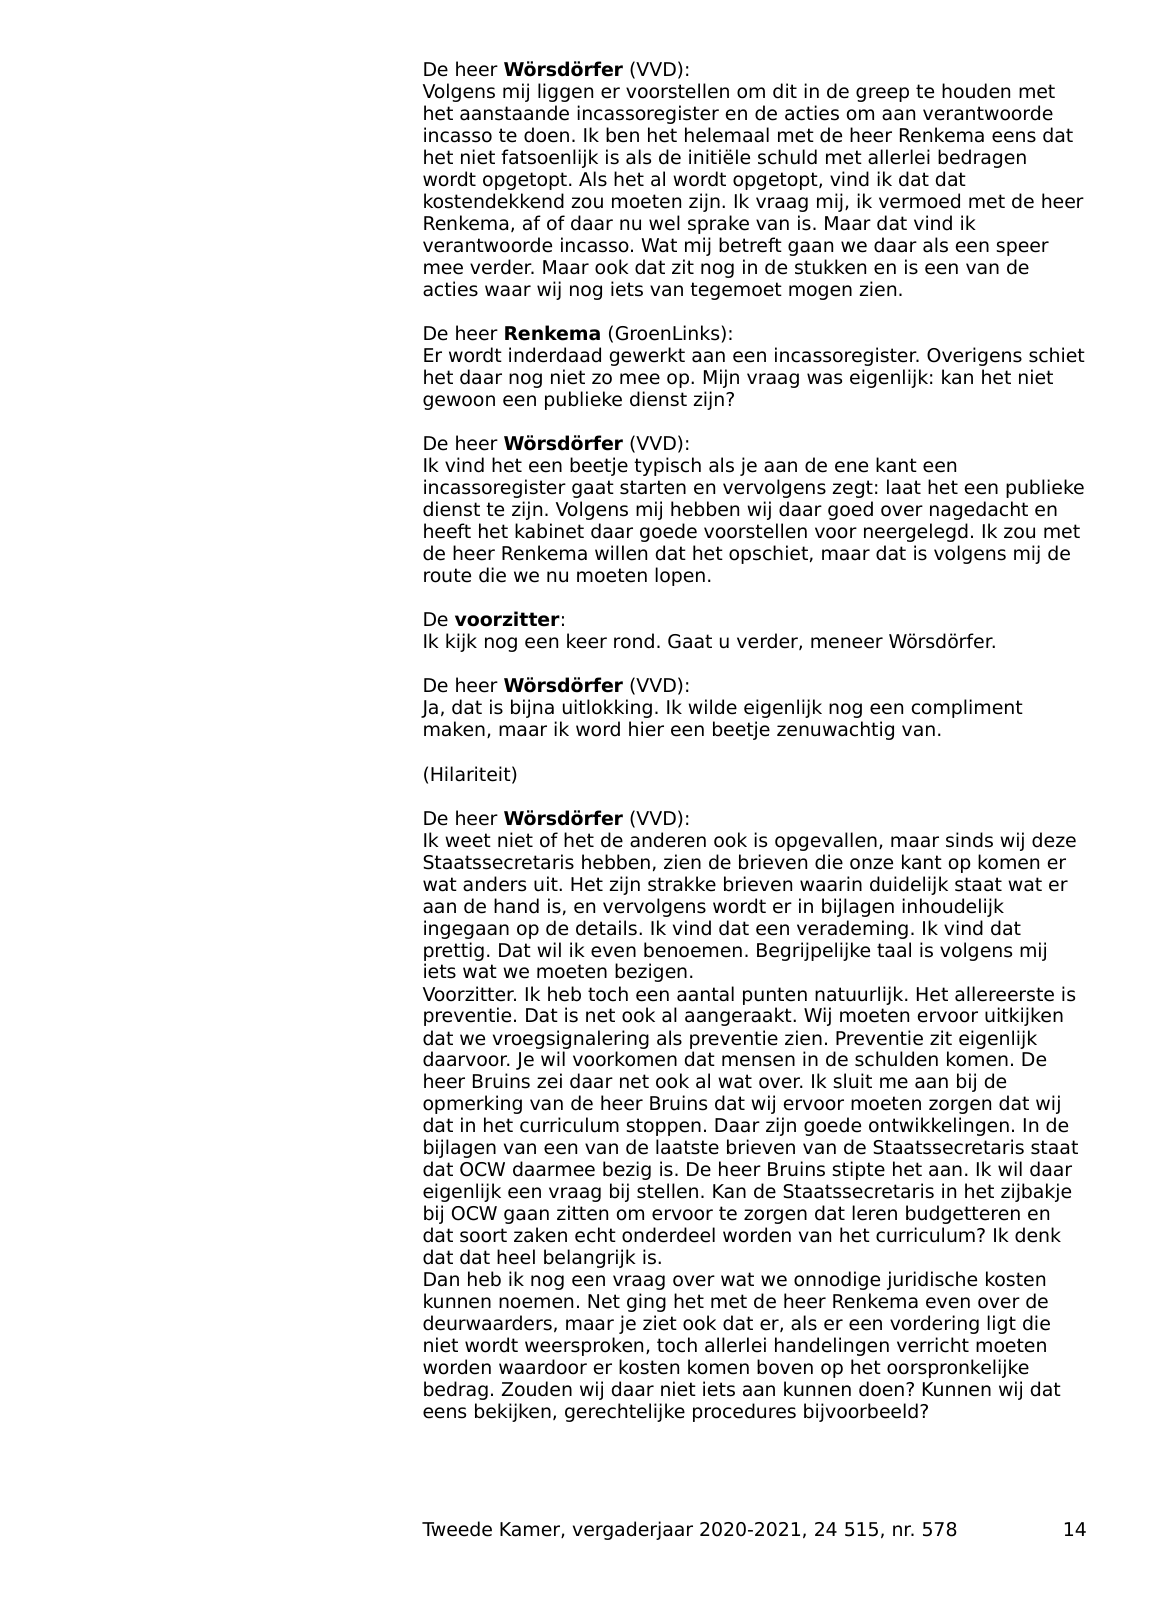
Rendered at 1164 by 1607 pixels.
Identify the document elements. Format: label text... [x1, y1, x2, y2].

text Ik vind het een beetje typisch als je aan de ene kant een incassoregister gaat starten en vervolgens zegt: laat het een publieke dienst te zijn. Volgens mij hebben wij daar goed over nagedacht en heeft het kabinet daar goede voorstellen voor neergelegd. Ik zou met de heer Renkema willen dat het opschiet, maar dat is volgens mij de route die we nu moeten lopen. [422, 455, 1087, 587]
text Ja, dat is bijna uitlokking. Ik wilde eigenlijk nog een compliment maken, maar ik word hier een beetje zenuwachtig van. [422, 697, 1087, 741]
text (Hilariteit) [422, 763, 1087, 785]
text De heer Wörsdörfer (VVD): [422, 675, 1087, 697]
text Voorzitter. Ik heb toch een aantal punten natuurlijk. Het allereerste is preventie. Dat is net ook al aangeraakt. Wij moeten ervoor uitkijken dat we vroegsignalering als preventie zien. Preventie zit eigenlijk daarvoor. Je wil voorkomen dat mensen in de schulden komen. De heer Bruins zei daar net ook al wat over. Ik sluit me aan bij de opmerking van de heer Bruins dat wij ervoor moeten zorgen dat wij dat in het curriculum stoppen. Daar zijn goede ontwikkelingen. In de bijlagen van een van de laatste brieven van de Staatssecretaris staat dat OCW daarmee bezig is. De heer Bruins stipte het aan. Ik wil daar eigenlijk een vraag bij stellen. Kan de Staatssecretaris in het zijbakje bij OCW gaan zitten om ervoor te zorgen dat leren budgetteren en dat soort zaken echt onderdeel worden van het curriculum? Ik denk dat dat heel belangrijk is. [422, 983, 1087, 1269]
text De heer Wörsdörfer (VVD): [422, 808, 1087, 829]
text Ik kijk nog een keer rond. Gaat u verder, meneer Wörsdörfer. [422, 631, 1087, 653]
text Dan heb ik nog een vraag over wat we onnodige juridische kosten kunnen noemen. Net ging het met de heer Renkema even over de deurwaarders, maar je ziet ook dat er, als er een vordering ligt die niet wordt weersproken, toch allerlei handelingen verricht moeten worden waardoor er kosten komen boven op het oorspronkelijke bedrag. Zouden wij daar niet iets aan kunnen doen? Kunnen wij dat eens bekijken, gerechtelijke procedures bijvoorbeeld? [422, 1269, 1087, 1423]
text Er wordt inderdaad gewerkt aan een incassoregister. Overigens schiet het daar nog niet zo mee op. Mijn vraag was eigenlijk: kan het niet gewoon een publieke dienst zijn? [422, 345, 1087, 411]
text Ik weet niet of het de anderen ook is opgevallen, maar sinds wij deze Staatssecretaris hebben, zien de brieven die onze kant op komen er wat anders uit. Het zijn strakke brieven waarin duidelijk staat wat er aan de hand is, en vervolgens wordt er in bijlagen inhoudelijk ingegaan op de details. Ik vind dat een verademing. Ik vind dat prettig. Dat wil ik even benoemen. Begrijpelijke taal is volgens mij iets wat we moeten bezigen. [422, 829, 1087, 983]
text De voorzitter: [422, 609, 1087, 631]
text De heer Wörsdörfer (VVD): [422, 59, 1087, 81]
text Volgens mij liggen er voorstellen om dit in de greep te houden met het aanstaande incassoregister en de acties om aan verantwoorde incasso te doen. Ik ben het helemaal met de heer Renkema eens dat het niet fatsoenlijk is als de initiële schuld met allerlei bedragen wordt opgetopt. Als het al wordt opgetopt, vind ik dat dat kostendekkend zou moeten zijn. Ik vraag mij, ik vermoed met de heer Renkema, af of daar nu wel sprake van is. Maar dat vind ik verantwoorde incasso. Wat mij betreft gaan we daar als een speer mee verder. Maar ook dat zit nog in de stukken en is een van de acties waar wij nog iets van tegemoet mogen zien. [422, 81, 1087, 301]
text De heer Renkema (GroenLinks): [422, 323, 1087, 345]
text De heer Wörsdörfer (VVD): [422, 433, 1087, 455]
